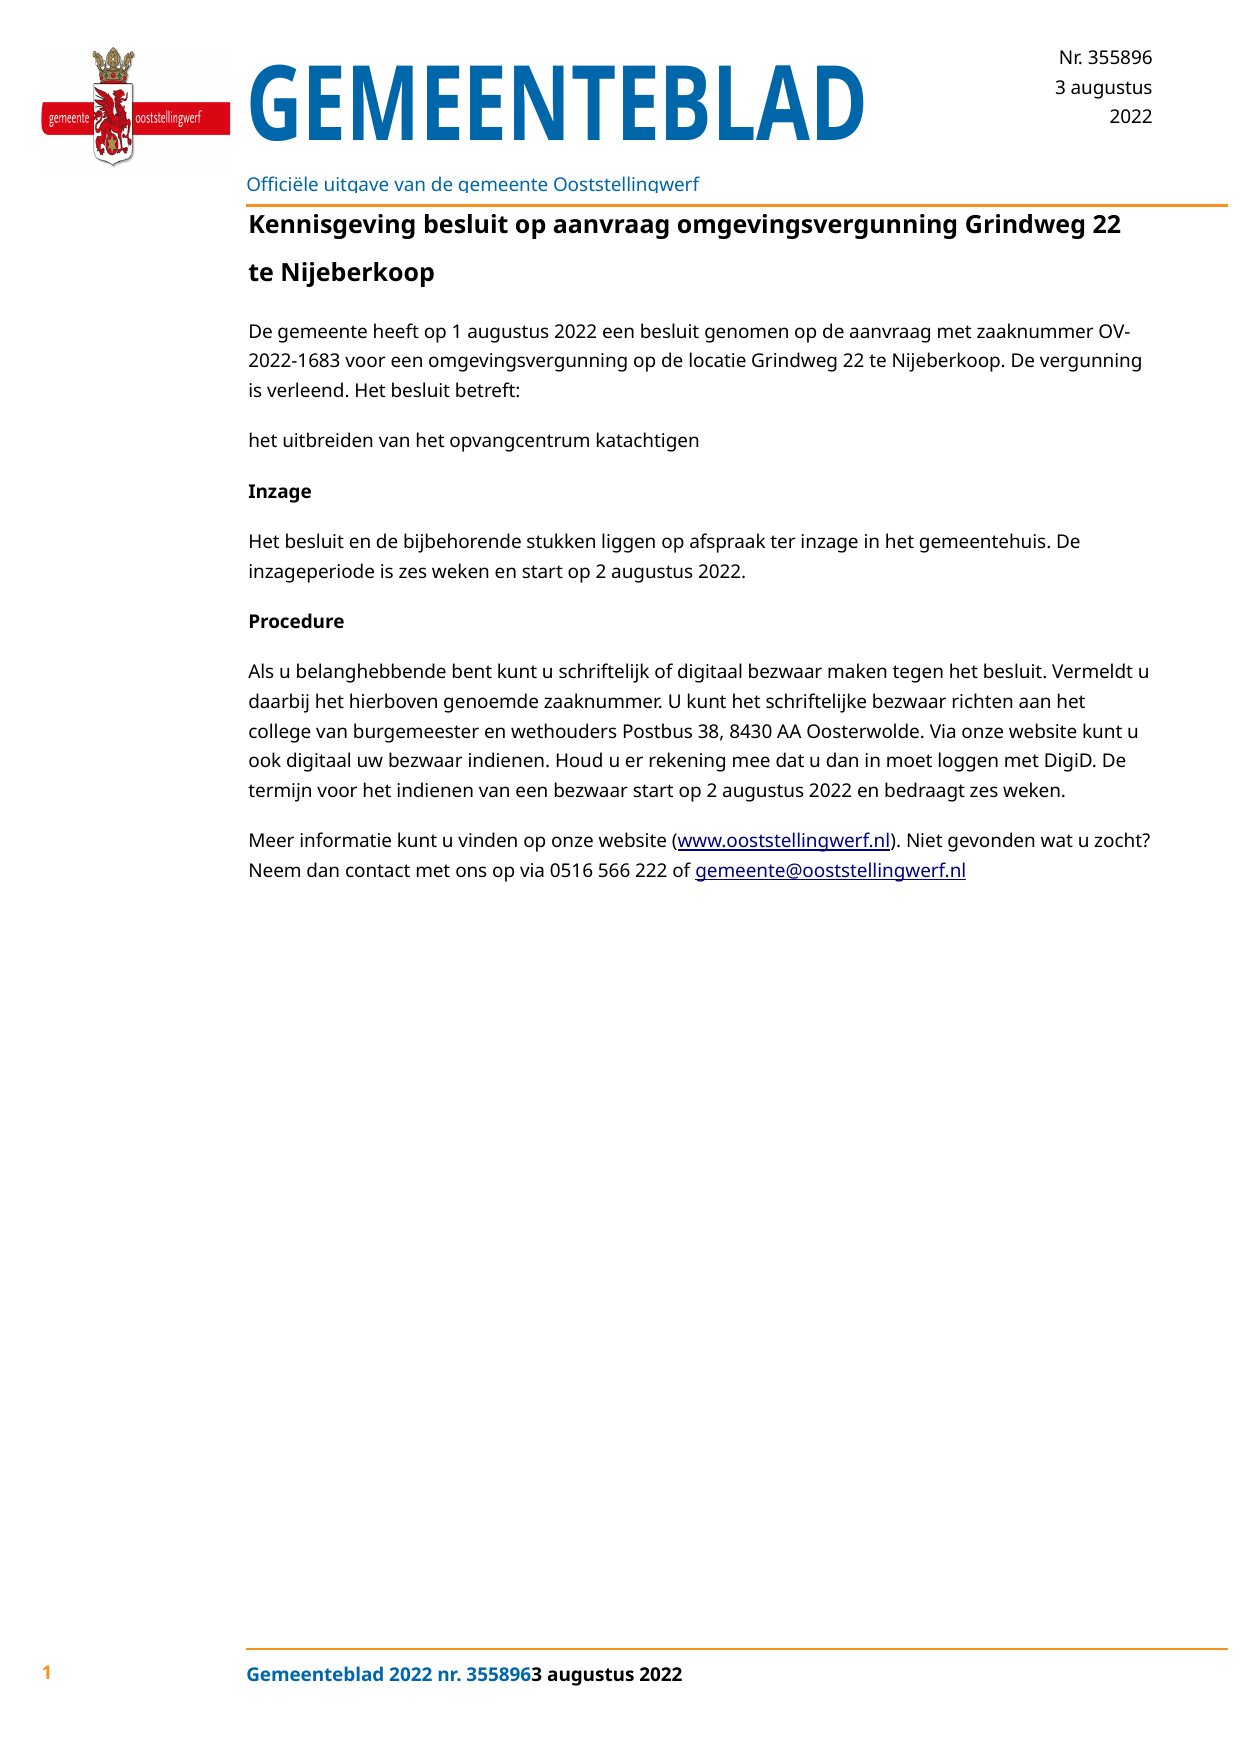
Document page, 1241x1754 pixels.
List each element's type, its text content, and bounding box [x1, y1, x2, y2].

text het uitbreiden van het opvangcentrum katachtigen [248, 427, 1152, 453]
text Procedure [248, 608, 1152, 634]
text Inzage [248, 478, 1152, 504]
picture [41, 47, 231, 172]
text Kennisgeving besluit op aanvraag omgevingsvergunning Grindweg 22 te Nijeberkoop [248, 207, 1152, 288]
text Als u belanghebbende bent kunt u schriftelijk of digitaal bezwaar maken tegen het besluit. Vermeldt u daarbij het hierboven genoemde zaaknummer. U kunt het schriftelijke bezwaar richten aan het college van burgemeester en wethouders Postbus 38, 8430 AA Oosterwolde. Via onze website kunt u ook digitaal uw bezwaar indienen. Houd u er rekening mee dat u dan in moet loggen met DigiD. De termijn voor het indienen van een bezwaar start op 2 augustus 2022 en bedraagt zes weken. [248, 659, 1152, 803]
text Het besluit en de bijbehorende stukken liggen op afspraak ter inzage in het gemeentehuis. De inzageperiode is zes weken en start op 2 augustus 2022. [248, 528, 1152, 584]
text De gemeente heeft op 1 augustus 2022 een besluit genomen op de aanvraag met zaaknummer OV-2022-1683 voor een omgevingsvergunning op de locatie Grindweg 22 te Nijeberkoop. De vergunning is verleend. Het besluit betreft: [248, 318, 1152, 403]
text Meer informatie kunt u vinden op onze website (www.ooststellingwerf.nl). Niet gevonden wat u zocht? Neem dan contact met ons op via 0516 566 222 of gemeente@ooststellingwerf.nl [248, 827, 1152, 883]
